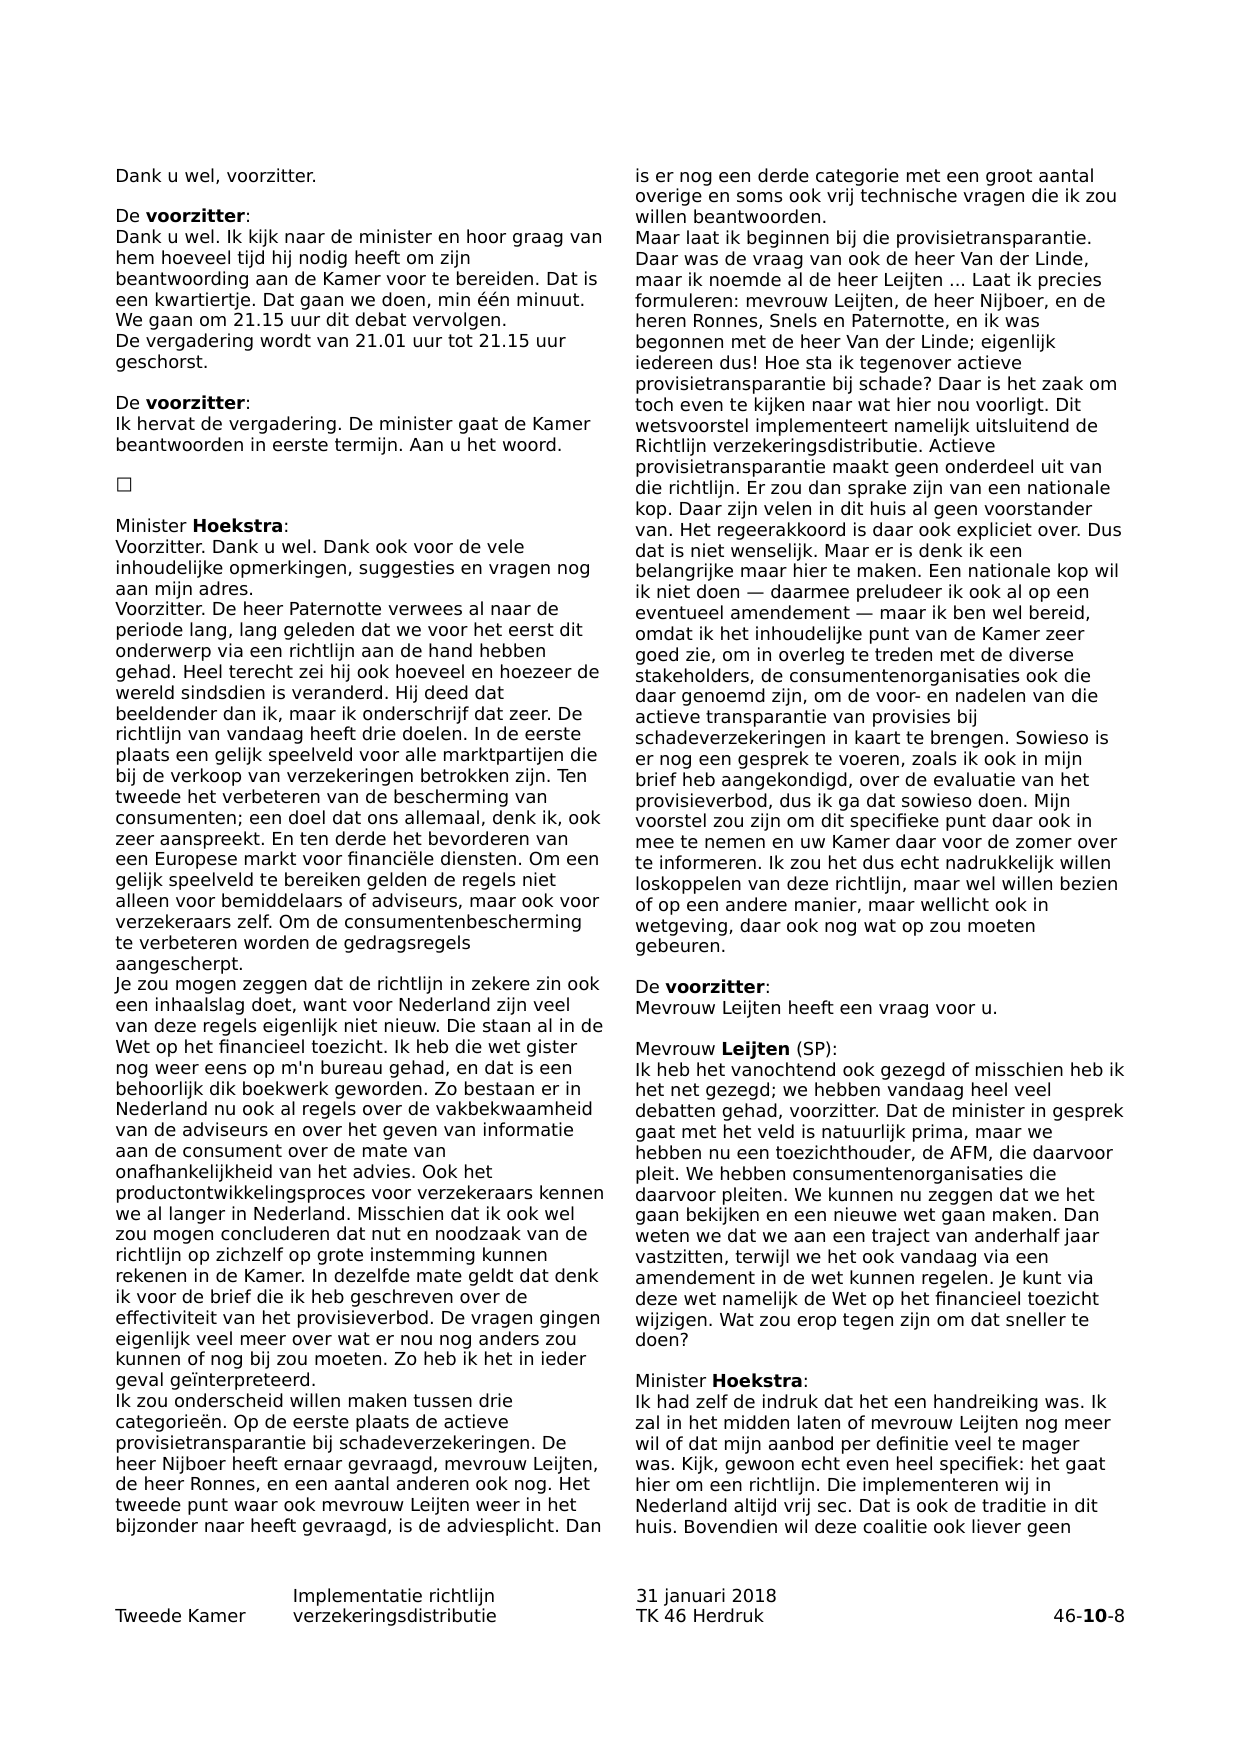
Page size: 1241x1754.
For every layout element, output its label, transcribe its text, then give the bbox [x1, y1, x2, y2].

text Mevrouw Leijten heeft een vraag voor u. [635, 998, 1125, 1018]
text Dank u wel, voorzitter. [115, 165, 605, 186]
text Ik had zelf de indruk dat het een handreiking was. Ik zal in het midden laten of mevrouw Leijten nog meer wil of dat mijn aanbod per definitie veel te mager was. Kijk, gewoon echt even heel specifiek: het gaat hier om een richtlijn. Die implementeren wij in Nederland altijd vrij sec. Dat is ook de traditie in dit huis. Bovendien wil deze coalitie ook liever geen [635, 1392, 1125, 1537]
text De voorzitter: [115, 206, 605, 227]
text Voorzitter. Dank u wel. Dank ook voor de vele inhoudelijke opmerkingen, suggesties en vragen nog aan mijn adres. [115, 537, 605, 599]
text Voorzitter. De heer Paternotte verwees al naar de periode lang, lang geleden dat we voor het eerst dit onderwerp via een richtlijn aan de hand hebben gehad. Heel terecht zei hij ook hoeveel en hoezeer de wereld sindsdien is veranderd. Hij deed dat beeldender dan ik, maar ik onderschrijf dat zeer. De richtlijn van vandaag heeft drie doelen. In de eerste plaats een gelijk speelveld voor alle marktpartijen die bij de verkoop van verzekeringen betrokken zijn. Ten tweede het verbeteren van de bescherming van consumenten; een doel dat ons allemaal, denk ik, ook zeer aanspreekt. En ten derde het bevorderen van een Europese markt voor financiële diensten. Om een gelijk speelveld te bereiken gelden de regels niet alleen voor bemiddelaars of adviseurs, maar ook voor verzekeraars zelf. Om de consumentenbescherming te verbeteren worden de gedragsregels aangescherpt. [115, 599, 605, 974]
text Minister Hoekstra: [115, 516, 605, 537]
text Maar laat ik beginnen bij die provisietransparantie. Daar was de vraag van ook de heer Van der Linde, maar ik noemde al de heer Leijten ... Laat ik precies formuleren: mevrouw Leijten, de heer Nijboer, en de heren Ronnes, Snels en Paternotte, en ik was begonnen met de heer Van der Linde; eigenlijk iedereen dus! Hoe sta ik tegenover actieve provisietransparantie bij schade? Daar is het zaak om toch even te kijken naar wat hier nou voorligt. Dit wetsvoorstel implementeert namelijk uitsluitend de Richtlijn verzekeringsdistributie. Actieve provisietransparantie maakt geen onderdeel uit van die richtlijn. Er zou dan sprake zijn van een nationale kop. Daar zijn velen in dit huis al geen voorstander van. Het regeerakkoord is daar ook expliciet over. Dus dat is niet wenselijk. Maar er is denk ik een belangrijke maar hier te maken. Een nationale kop wil ik niet doen — daarmee preludeer ik ook al op een eventueel amendement — maar ik ben wel bereid, omdat ik het inhoudelijke punt van de Kamer zeer goed zie, om in overleg te treden met de diverse stakeholders, de consumentenorganisaties ook die daar genoemd zijn, om de voor- en nadelen van die actieve transparantie van provisies bij schadeverzekeringen in kaart te brengen. Sowieso is er nog een gesprek te voeren, zoals ik ook in mijn brief heb aangekondigd, over de evaluatie van het provisieverbod, dus ik ga dat sowieso doen. Mijn voorstel zou zijn om dit specifieke punt daar ook in mee te nemen en uw Kamer daar voor de zomer over te informeren. Ik zou het dus echt nadrukkelijk willen loskoppelen van deze richtlijn, maar wel willen bezien of op een andere manier, maar wellicht ook in wetgeving, daar ook nog wat op zou moeten gebeuren. [635, 228, 1125, 957]
text Dank u wel. Ik kijk naar de minister en hoor graag van hem hoeveel tijd hij nodig heeft om zijn beantwoording aan de Kamer voor te bereiden. Dat is een kwartiertje. Dat gaan we doen, min één minuut. We gaan om 21.15 uur dit debat vervolgen. [115, 227, 605, 331]
text ⬜ [115, 475, 605, 496]
text Ik zou onderscheid willen maken tussen drie categorieën. Op de eerste plaats de actieve provisietransparantie bij schadeverzekeringen. De heer Nijboer heeft ernaar gevraagd, mevrouw Leijten, de heer Ronnes, en een aantal anderen ook nog. Het tweede punt waar ook mevrouw Leijten weer in het bijzonder naar heeft gevraagd, is de adviesplicht. Dan [115, 1391, 605, 1537]
text Ik heb het vanochtend ook gezegd of misschien heb ik het net gezegd; we hebben vandaag heel veel debatten gehad, voorzitter. Dat de minister in gesprek gaat met het veld is natuurlijk prima, maar we hebben nu een toezichthouder, de AFM, die daarvoor pleit. We hebben consumentenorganisaties die daarvoor pleiten. We kunnen nu zeggen dat we het gaan bekijken en een nieuwe wet gaan maken. Dan weten we dat we aan een traject van anderhalf jaar vastzitten, terwijl we het ook vandaag via een amendement in de wet kunnen regelen. Je kunt via deze wet namelijk de Wet op het financieel toezicht wijzigen. Wat zou erop tegen zijn om dat sneller te doen? [635, 1059, 1125, 1351]
text De vergadering wordt van 21.01 uur tot 21.15 uur geschorst. [115, 331, 605, 373]
text Minister Hoekstra: [635, 1371, 1125, 1392]
text Je zou mogen zeggen dat de richtlijn in zekere zin ook een inhaalslag doet, want voor Nederland zijn veel van deze regels eigenlijk niet nieuw. Die staan al in de Wet op het financieel toezicht. Ik heb die wet gister nog weer eens op m'n bureau gehad, en dat is een behoorlijk dik boekwerk geworden. Zo bestaan er in Nederland nu ook al regels over de vakbekwaamheid van de adviseurs en over het geven van informatie aan de consument over de mate van onafhankelijkheid van het advies. Ook het productontwikkelingsproces voor verzekeraars kennen we al langer in Nederland. Misschien dat ik ook wel zou mogen concluderen dat nut en noodzaak van de richtlijn op zichzelf op grote instemming kunnen rekenen in de Kamer. In dezelfde mate geldt dat denk ik voor de brief die ik heb geschreven over de effectiviteit van het provisieverbod. De vragen gingen eigenlijk veel meer over wat er nou nog anders zou kunnen of nog bij zou moeten. Zo heb ik het in ieder geval geïnterpreteerd. [115, 974, 605, 1391]
text De voorzitter: [635, 977, 1125, 998]
text is er nog een derde categorie met een groot aantal overige en soms ook vrij technische vragen die ik zou willen beantwoorden. [635, 165, 1125, 228]
text De voorzitter: [115, 393, 605, 413]
text Ik hervat de vergadering. De minister gaat de Kamer beantwoorden in eerste termijn. Aan u het woord. [115, 413, 605, 455]
text Mevrouw Leijten (SP): [635, 1038, 1125, 1059]
